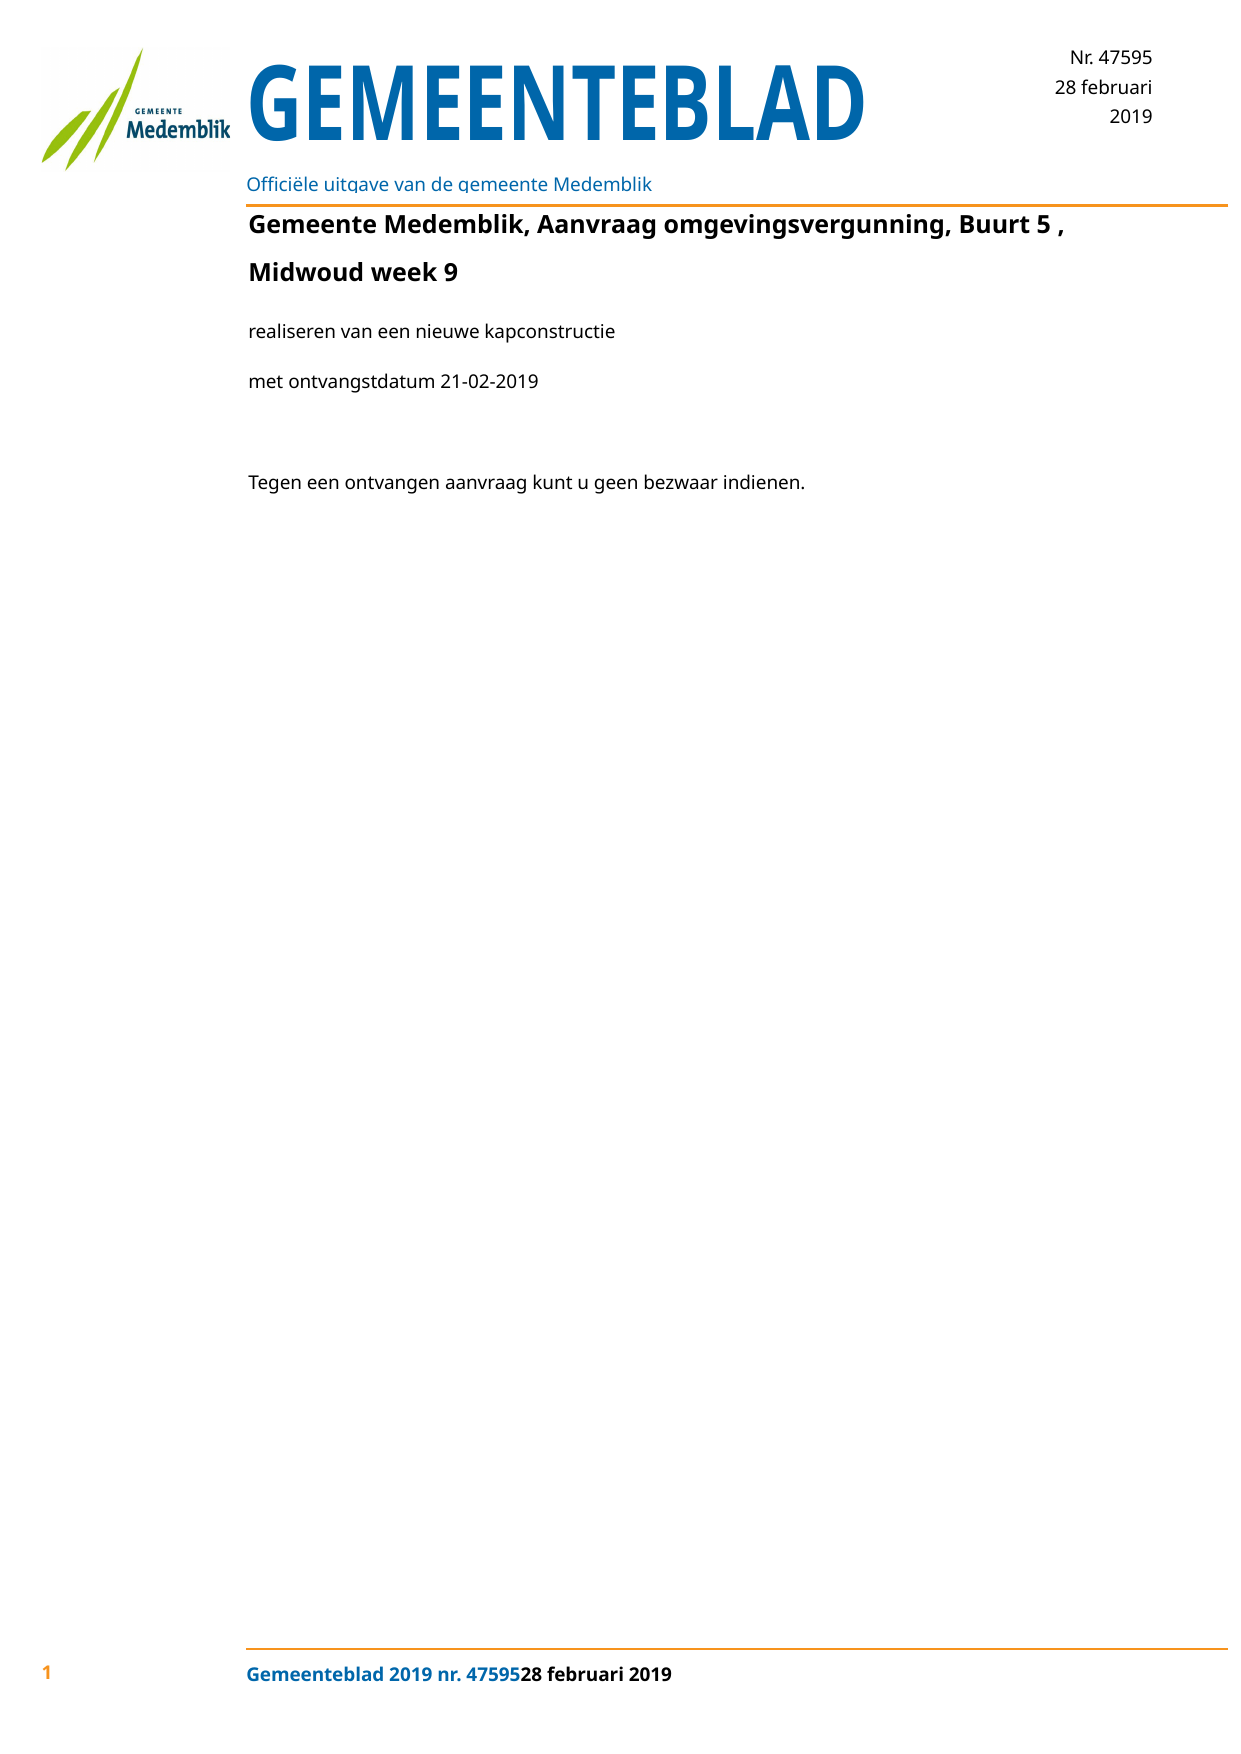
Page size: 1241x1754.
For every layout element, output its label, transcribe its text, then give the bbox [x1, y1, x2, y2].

picture [41, 47, 231, 172]
text met ontvangstdatum 21-02-2019 [248, 368, 1152, 394]
text Tegen een ontvangen aanvraag kunt u geen bezwaar indienen. [248, 469, 1152, 495]
text realiseren van een nieuwe kapconstructie [248, 318, 1152, 344]
text Gemeente Medemblik, Aanvraag omgevingsvergunning, Buurt 5 , Midwoud week 9 [248, 207, 1152, 288]
